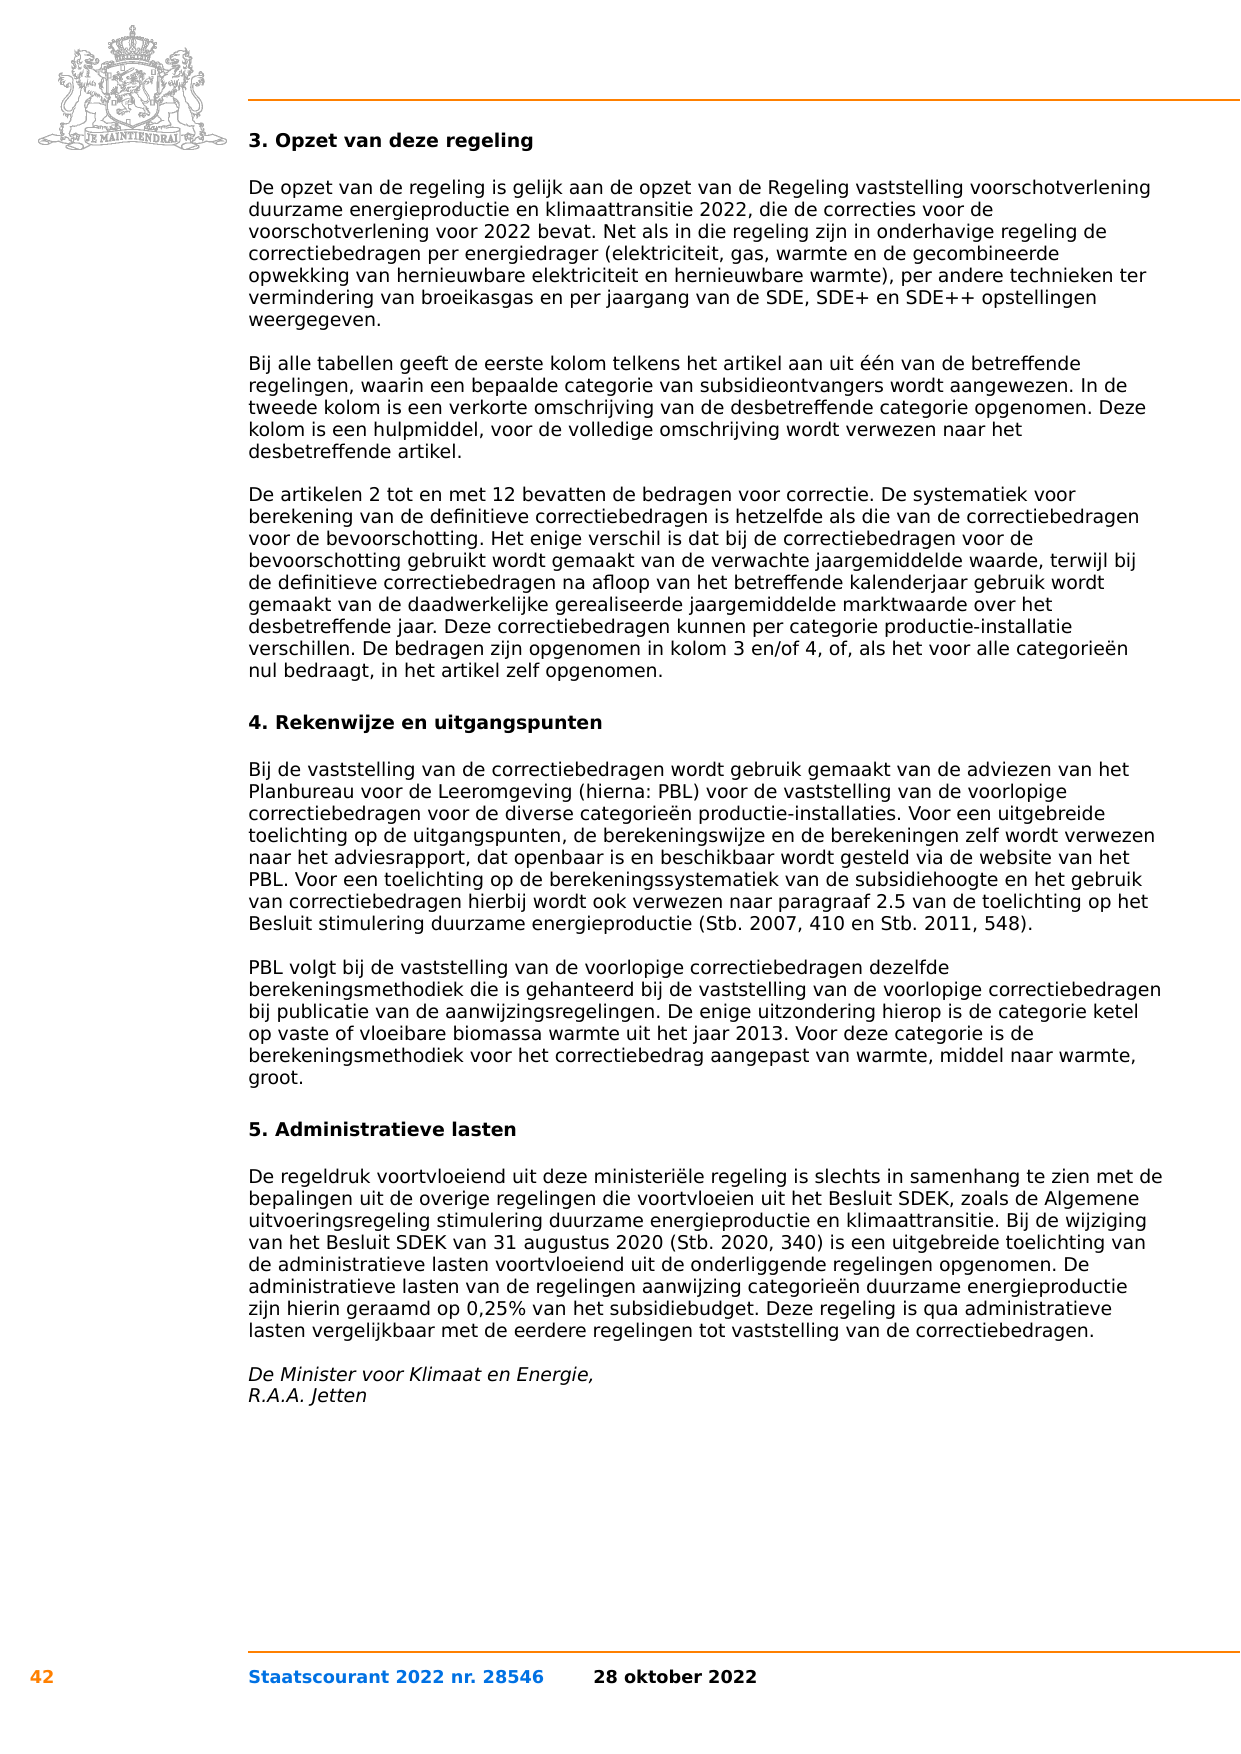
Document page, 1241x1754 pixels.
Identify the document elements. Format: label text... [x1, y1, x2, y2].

text Bij de vaststelling van de correctiebedragen wordt gebruik gemaakt van de adviezen van het Planbureau voor de Leeromgeving (hierna: PBL) voor de vaststelling van de voorlopige correctiebedragen voor de diverse categorieën productie-installaties. Voor een uitgebreide toelichting op de uitgangspunten, de berekeningswijze en de berekeningen zelf wordt verwezen naar het adviesrapport, dat openbaar is en beschikbaar wordt gesteld via de website van het PBL. Voor een toelichting op de berekeningssystematiek van de subsidiehoogte en het gebruik van correctiebedragen hierbij wordt ook verwezen naar paragraaf 2.5 van de toelichting op het Besluit stimulering duurzame energieproductie (Stb. 2007, 410 en Stb. 2011, 548). [248, 759, 1163, 935]
subtitle 4. Rekenwijze en uitgangspunten [248, 712, 1163, 734]
text De opzet van de regeling is gelijk aan de opzet van de Regeling vaststelling voorschotverlening duurzame energieproductie en klimaattransitie 2022, die de correcties voor de voorschotverlening voor 2022 bevat. Net als in die regeling zijn in onderhavige regeling de correctiebedragen per energiedrager (elektriciteit, gas, warmte en de gecombineerde opwekking van hernieuwbare elektriciteit en hernieuwbare warmte), per andere technieken ter vermindering van broeikasgas en per jaargang van de SDE, SDE+ en SDE++ opstellingen weergegeven. [248, 177, 1163, 331]
text De artikelen 2 tot en met 12 bevatten de bedragen voor correctie. De systematiek voor berekening van de definitieve correctiebedragen is hetzelfde als die van de correctiebedragen voor de bevoorschotting. Het enige verschil is dat bij de correctiebedragen voor de bevoorschotting gebruikt wordt gemaakt van de verwachte jaargemiddelde waarde, terwijl bij de definitieve correctiebedragen na afloop van het betreffende kalenderjaar gebruik wordt gemaakt van de daadwerkelijke gerealiseerde jaargemiddelde marktwaarde over het desbetreffende jaar. Deze correctiebedragen kunnen per categorie productie-installatie verschillen. De bedragen zijn opgenomen in kolom 3 en/of 4, of, als het voor alle categorieën nul bedraagt, in het artikel zelf opgenomen. [248, 484, 1163, 682]
text De regeldruk voortvloeiend uit deze ministeriële regeling is slechts in samenhang te zien met de bepalingen uit de overige regelingen die voortvloeien uit het Besluit SDEK, zoals de Algemene uitvoeringsregeling stimulering duurzame energieproductie en klimaattransitie. Bij de wijziging van het Besluit SDEK van 31 augustus 2020 (Stb. 2020, 340) is een uitgebreide toelichting van de administratieve lasten voortvloeiend uit de onderliggende regelingen opgenomen. De administratieve lasten van de regelingen aanwijzing categorieën duurzame energieproductie zijn hierin geraamd op 0,25% van het subsidiebudget. Deze regeling is qua administratieve lasten vergelijkbaar met de eerdere regelingen tot vaststelling van de correctiebedragen. [248, 1166, 1163, 1342]
subtitle 5. Administratieve lasten [248, 1119, 1163, 1141]
picture [38, 25, 227, 150]
subtitle 3. Opzet van deze regeling [248, 130, 1163, 152]
text PBL volgt bij de vaststelling van de voorlopige correctiebedragen dezelfde berekeningsmethodiek die is gehanteerd bij de vaststelling van de voorlopige correctiebedragen bij publicatie van de aanwijzingsregelingen. De enige uitzondering hierop is de categorie ketel op vaste of vloeibare biomassa warmte uit het jaar 2013. Voor deze categorie is de berekeningsmethodiek voor het correctiebedrag aangepast van warmte, middel naar warmte, groot. [248, 957, 1163, 1089]
text De Minister voor Klimaat en Energie, R.A.A. Jetten [248, 1363, 1163, 1407]
text Bij alle tabellen geeft de eerste kolom telkens het artikel aan uit één van de betreffende regelingen, waarin een bepaalde categorie van subsidieontvangers wordt aangewezen. In de tweede kolom is een verkorte omschrijving van de desbetreffende categorie opgenomen. Deze kolom is een hulpmiddel, voor de volledige omschrijving wordt verwezen naar het desbetreffende artikel. [248, 353, 1163, 462]
